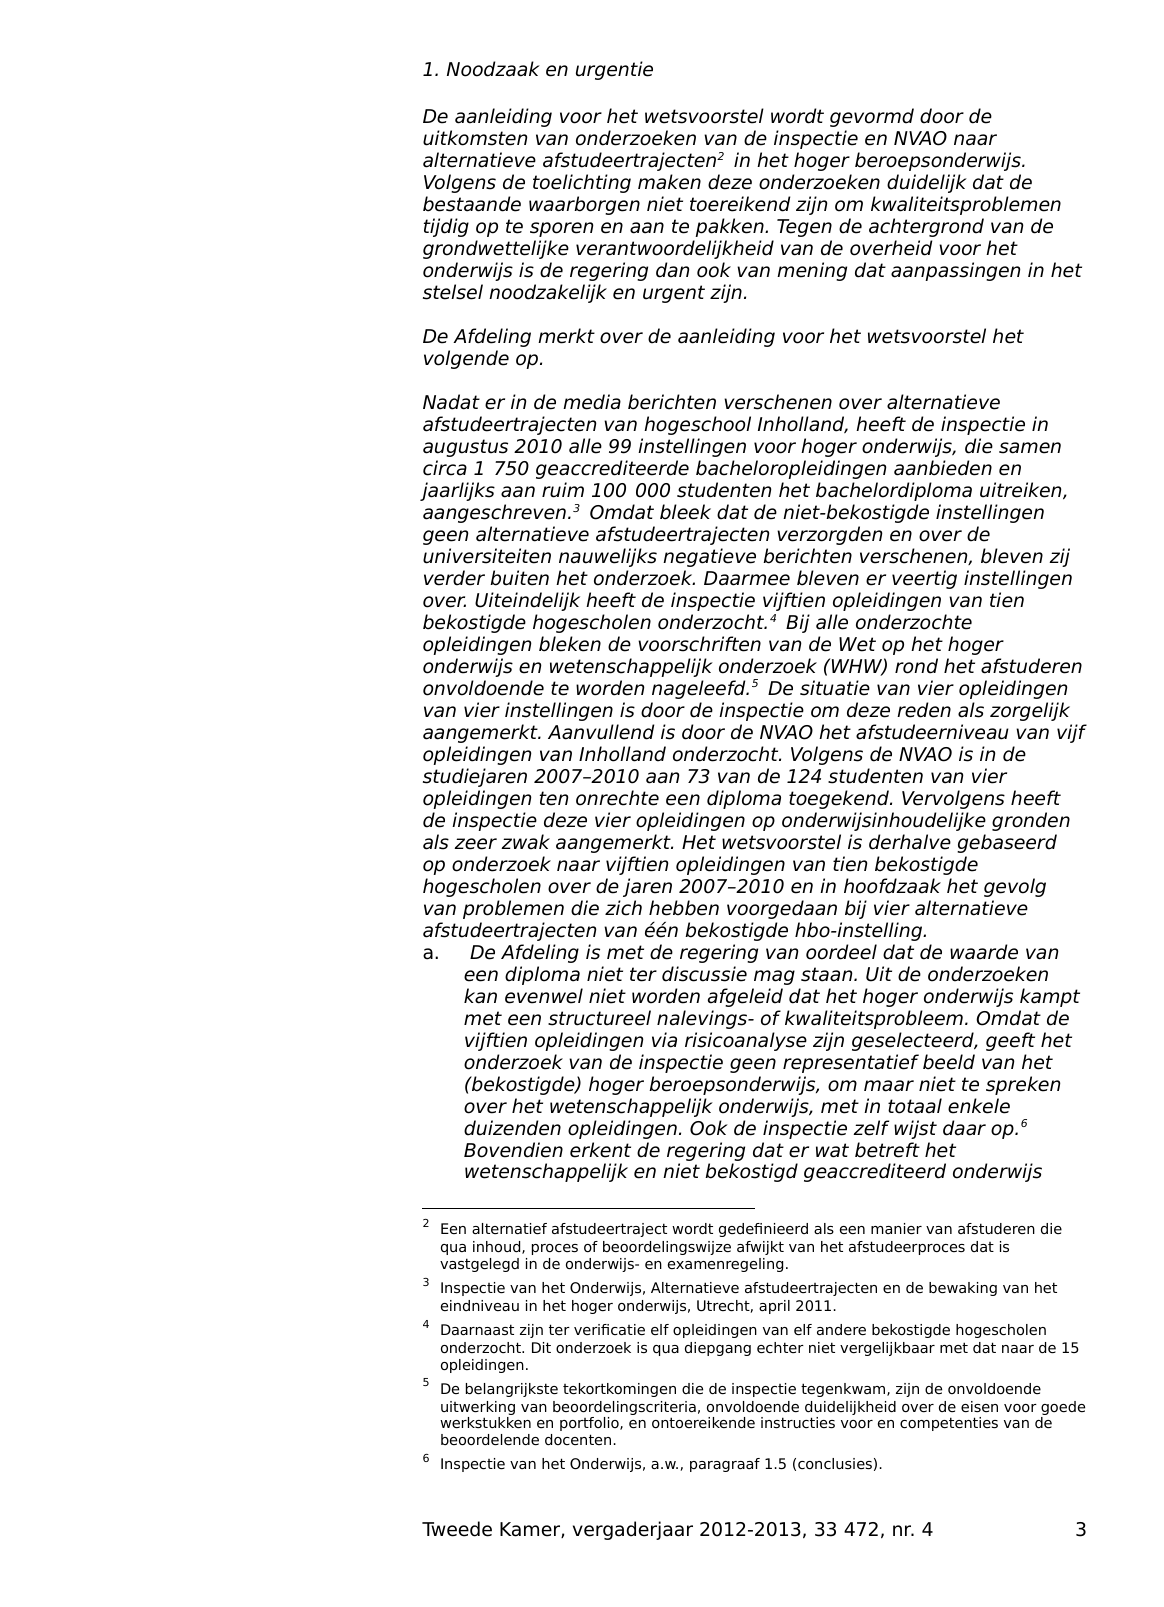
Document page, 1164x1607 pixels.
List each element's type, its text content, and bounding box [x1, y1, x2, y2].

text a. De Afdeling is met de regering van oordeel dat de waarde van een diploma niet ter discussie mag staan. Uit de onderzoeken kan evenwel niet worden afgeleid dat het hoger onderwijs kampt met een structureel nalevings- of kwaliteitsprobleem. Omdat de vijftien opleidingen via risicoanalyse zijn geselecteerd, geeft het onderzoek van de inspectie geen representatief beeld van het (bekostigde) hoger beroepsonderwijs, om maar niet te spreken over het wetenschappelijk onderwijs, met in totaal enkele duizenden opleidingen. Ook de inspectie zelf wijst daar op. Bovendien erkent de regering dat er wat betreft het wetenschappelijk en niet bekostigd geaccrediteerd onderwijs [422, 942, 1087, 1183]
subtitle 1. Noodzaak en urgentie [422, 59, 1087, 81]
text Nadat er in de media berichten verschenen over alternatieve afstudeertrajecten van hogeschool Inholland, heeft de inspectie in augustus 2010 alle 99 instellingen voor hoger onderwijs, die samen circa 1 750 geaccrediteerde bacheloropleidingen aanbieden en jaarlijks aan ruim 100 000 studenten het bachelordiploma uitreiken, aangeschreven. Omdat bleek dat de niet-bekostigde instellingen geen alternatieve afstudeertrajecten verzorgden en over de universiteiten nauwelijks negatieve berichten verschenen, bleven zij verder buiten het onderzoek. Daarmee bleven er veertig instellingen over. Uiteindelijk heeft de inspectie vijftien opleidingen van tien bekostigde hogescholen onderzocht. Bij alle onderzochte opleidingen bleken de voorschriften van de Wet op het hoger onderwijs en wetenschappelijk onderzoek (WHW) rond het afstuderen onvoldoende te worden nageleefd. De situatie van vier opleidingen van vier instellingen is door de inspectie om deze reden als zorgelijk aangemerkt. Aanvullend is door de NVAO het afstudeerniveau van vijf opleidingen van Inholland onderzocht. Volgens de NVAO is in de studiejaren 2007–2010 aan 73 van de 124 studenten van vier opleidingen ten onrechte een diploma toegekend. Vervolgens heeft de inspectie deze vier opleidingen op onderwijsinhoudelijke gronden als zeer zwak aangemerkt. Het wetsvoorstel is derhalve gebaseerd op onderzoek naar vijftien opleidingen van tien bekostigde hogescholen over de jaren 2007–2010 en in hoofdzaak het gevolg van problemen die zich hebben voorgedaan bij vier alternatieve afstudeertrajecten van één bekostigde hbo-instelling. [422, 392, 1087, 942]
text Inspectie van het Onderwijs, a.w., paragraaf 1.5 (conclusies). [422, 1452, 1087, 1474]
text De belangrijkste tekortkomingen die de inspectie tegenkwam, zijn de onvoldoende uitwerking van beoordelingscriteria, onvoldoende duidelijkheid over de eisen voor goede werkstukken en portfolio, en ontoereikende instructies voor en competenties van de beoordelende docenten. [422, 1377, 1087, 1449]
text Inspectie van het Onderwijs, Alternatieve afstudeertrajecten en de bewaking van het eindniveau in het hoger onderwijs, Utrecht, april 2011. [422, 1276, 1087, 1315]
text De aanleiding voor het wetsvoorstel wordt gevormd door de uitkomsten van onderzoeken van de inspectie en NVAO naar alternatieve afstudeertrajecten in het hoger beroepsonderwijs. Volgens de toelichting maken deze onderzoeken duidelijk dat de bestaande waarborgen niet toereikend zijn om kwaliteitsproblemen tijdig op te sporen en aan te pakken. Tegen de achtergrond van de grondwettelijke verantwoordelijkheid van de overheid voor het onderwijs is de regering dan ook van mening dat aanpassingen in het stelsel noodzakelijk en urgent zijn. [422, 106, 1087, 304]
text Een alternatief afstudeertraject wordt gedefinieerd als een manier van afstuderen die qua inhoud, proces of beoordelingswijze afwijkt van het afstudeerproces dat is vastgelegd in de onderwijs- en examenregeling. [422, 1217, 1087, 1273]
text Daarnaast zijn ter verificatie elf opleidingen van elf andere bekostigde hogescholen onderzocht. Dit onderzoek is qua diepgang echter niet vergelijkbaar met dat naar de 15 opleidingen. [422, 1318, 1087, 1374]
text De Afdeling merkt over de aanleiding voor het wetsvoorstel het volgende op. [422, 326, 1087, 370]
